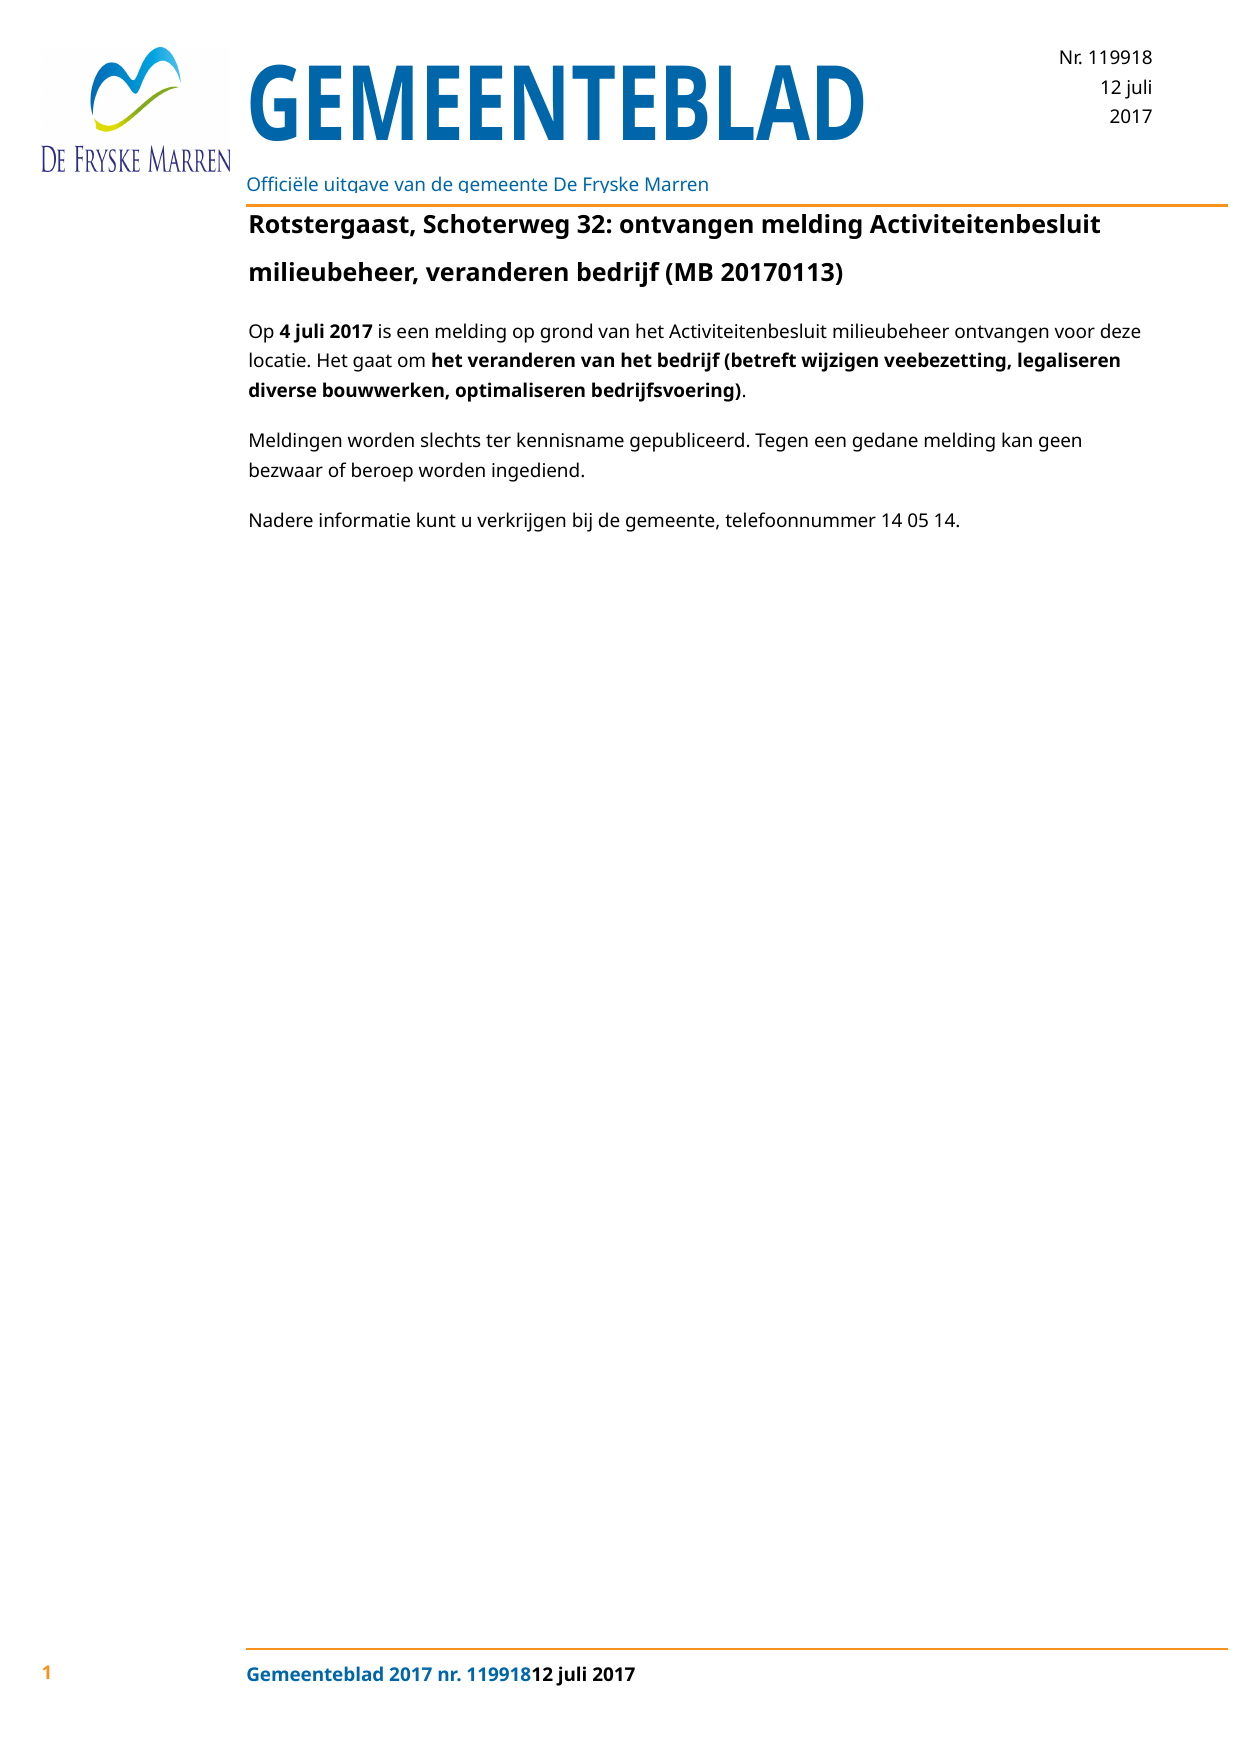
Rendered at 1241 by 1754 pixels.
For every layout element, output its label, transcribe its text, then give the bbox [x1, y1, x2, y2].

text Op 4 juli 2017 is een melding op grond van het Activiteitenbesluit milieubeheer ontvangen voor deze locatie. Het gaat om het veranderen van het bedrijf (betreft wijzigen veebezetting, legaliseren diverse bouwwerken, optimaliseren bedrijfsvoering). [248, 318, 1152, 403]
text Rotstergaast, Schoterweg 32: ontvangen melding Activiteitenbesluit milieubeheer, veranderen bedrijf (MB 20170113) [248, 207, 1152, 288]
picture [41, 47, 231, 172]
text Meldingen worden slechts ter kennisname gepubliceerd. Tegen een gedane melding kan geen bezwaar of beroep worden ingediend. [248, 427, 1152, 483]
text Nadere informatie kunt u verkrijgen bij de gemeente, telefoonnummer 14 05 14. [248, 507, 1152, 533]
